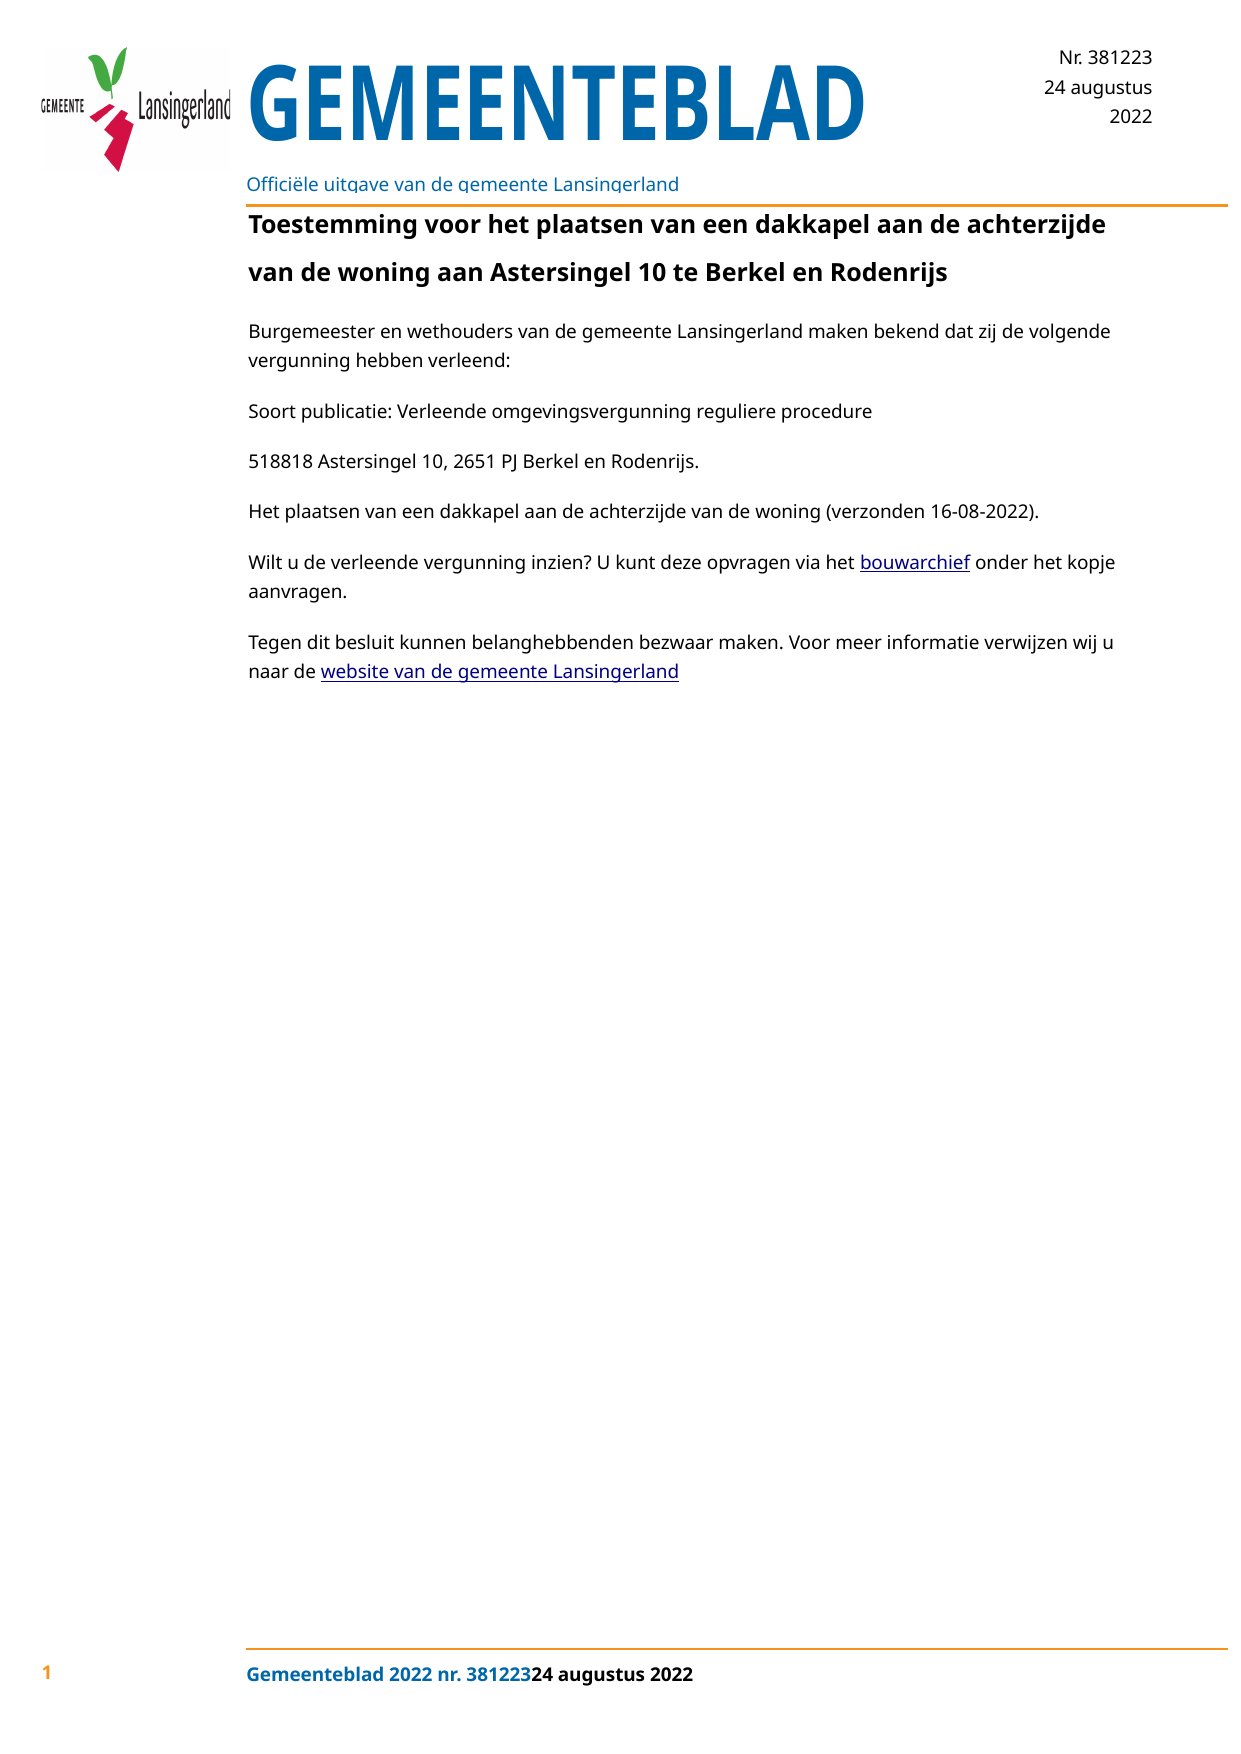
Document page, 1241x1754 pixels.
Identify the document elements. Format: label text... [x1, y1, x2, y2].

text Het plaatsen van een dakkapel aan de achterzijde van de woning (verzonden 16-08-2022). [248, 499, 1152, 524]
text Tegen dit besluit kunnen belanghebbenden bezwaar maken. Voor meer informatie verwijzen wij u naar de website van de gemeente Lansingerland [248, 629, 1152, 684]
text 518818 Astersingel 10, 2651 PJ Berkel en Rodenrijs. [248, 448, 1152, 474]
text Burgemeester en wethouders van de gemeente Lansingerland maken bekend dat zij de volgende vergunning hebben verleend: [248, 318, 1152, 373]
text Toestemming voor het plaatsen van een dakkapel aan de achterzijde van de woning aan Astersingel 10 te Berkel en Rodenrijs [248, 207, 1152, 288]
text Soort publicatie: Verleende omgevingsvergunning reguliere procedure [248, 398, 1152, 424]
text Wilt u de verleende vergunning inzien? U kunt deze opvragen via het bouwarchief onder het kopje aanvragen. [248, 549, 1152, 604]
picture [41, 47, 231, 172]
